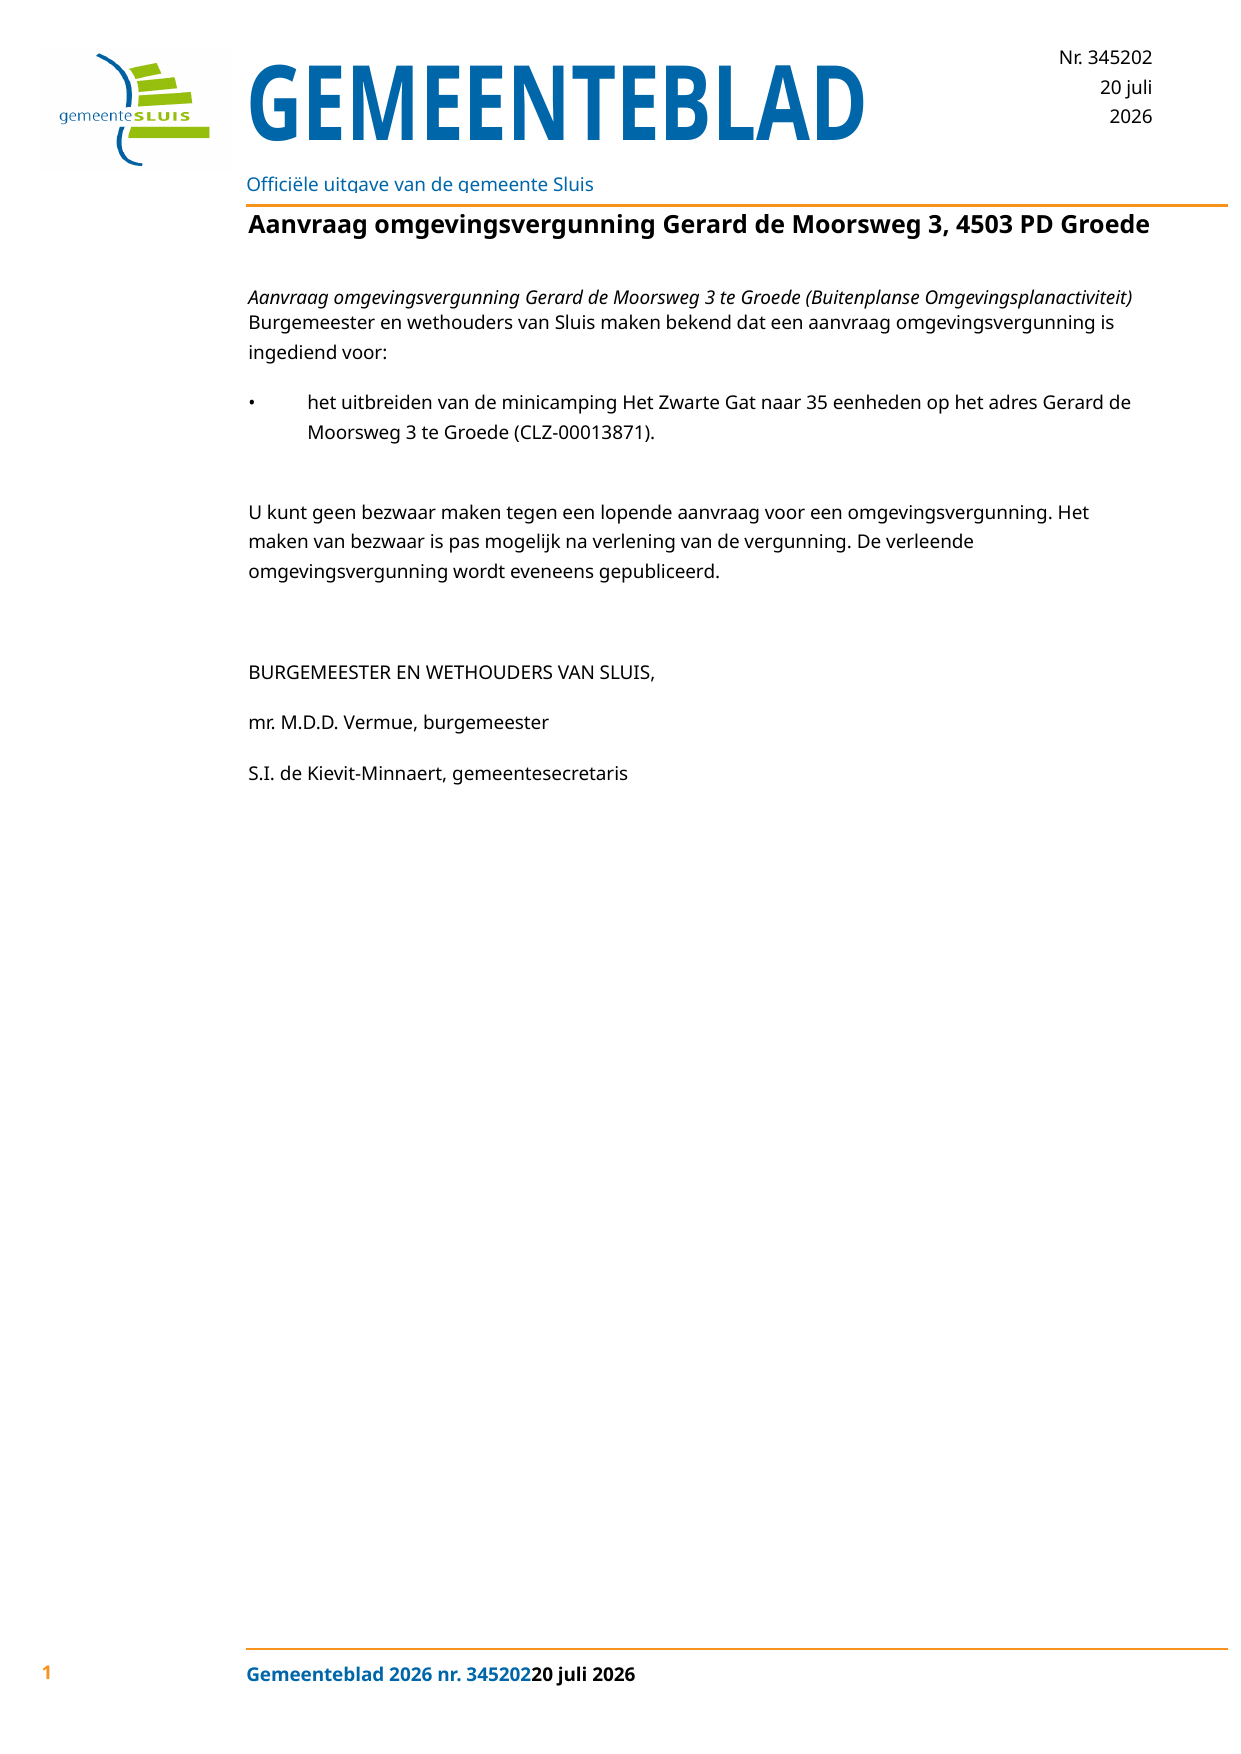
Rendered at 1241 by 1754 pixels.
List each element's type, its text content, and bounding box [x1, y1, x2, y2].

text Aanvraag omgevingsvergunning Gerard de Moorsweg 3 te Groede (Buitenplanse Omgevingsplanactiviteit) [248, 284, 1152, 309]
list het uitbreiden van de minicamping Het Zwarte Gat naar 35 eenheden op het adres Gerard de Moorsweg 3 te Groede (CLZ-00013871). [248, 389, 1152, 445]
text S.I. de Kievit-Minnaert, gemeentesecretaris [248, 760, 1152, 786]
text mr. M.D.D. Vermue, burgemeester [248, 709, 1152, 735]
text Burgemeester en wethouders van Sluis maken bekend dat een aanvraag omgevingsvergunning is ingediend voor: [248, 309, 1152, 365]
picture [41, 47, 231, 172]
text Aanvraag omgevingsvergunning Gerard de Moorsweg 3, 4503 PD Groede [248, 207, 1152, 241]
text U kunt geen bezwaar maken tegen een lopende aanvraag voor een omgevingsvergunning. Het maken van bezwaar is pas mogelijk na verlening van de vergunning. De verleende omgevingsvergunning wordt eveneens gepubliceerd. [248, 499, 1152, 584]
text BURGEMEESTER EN WETHOUDERS VAN SLUIS, [248, 659, 1152, 685]
